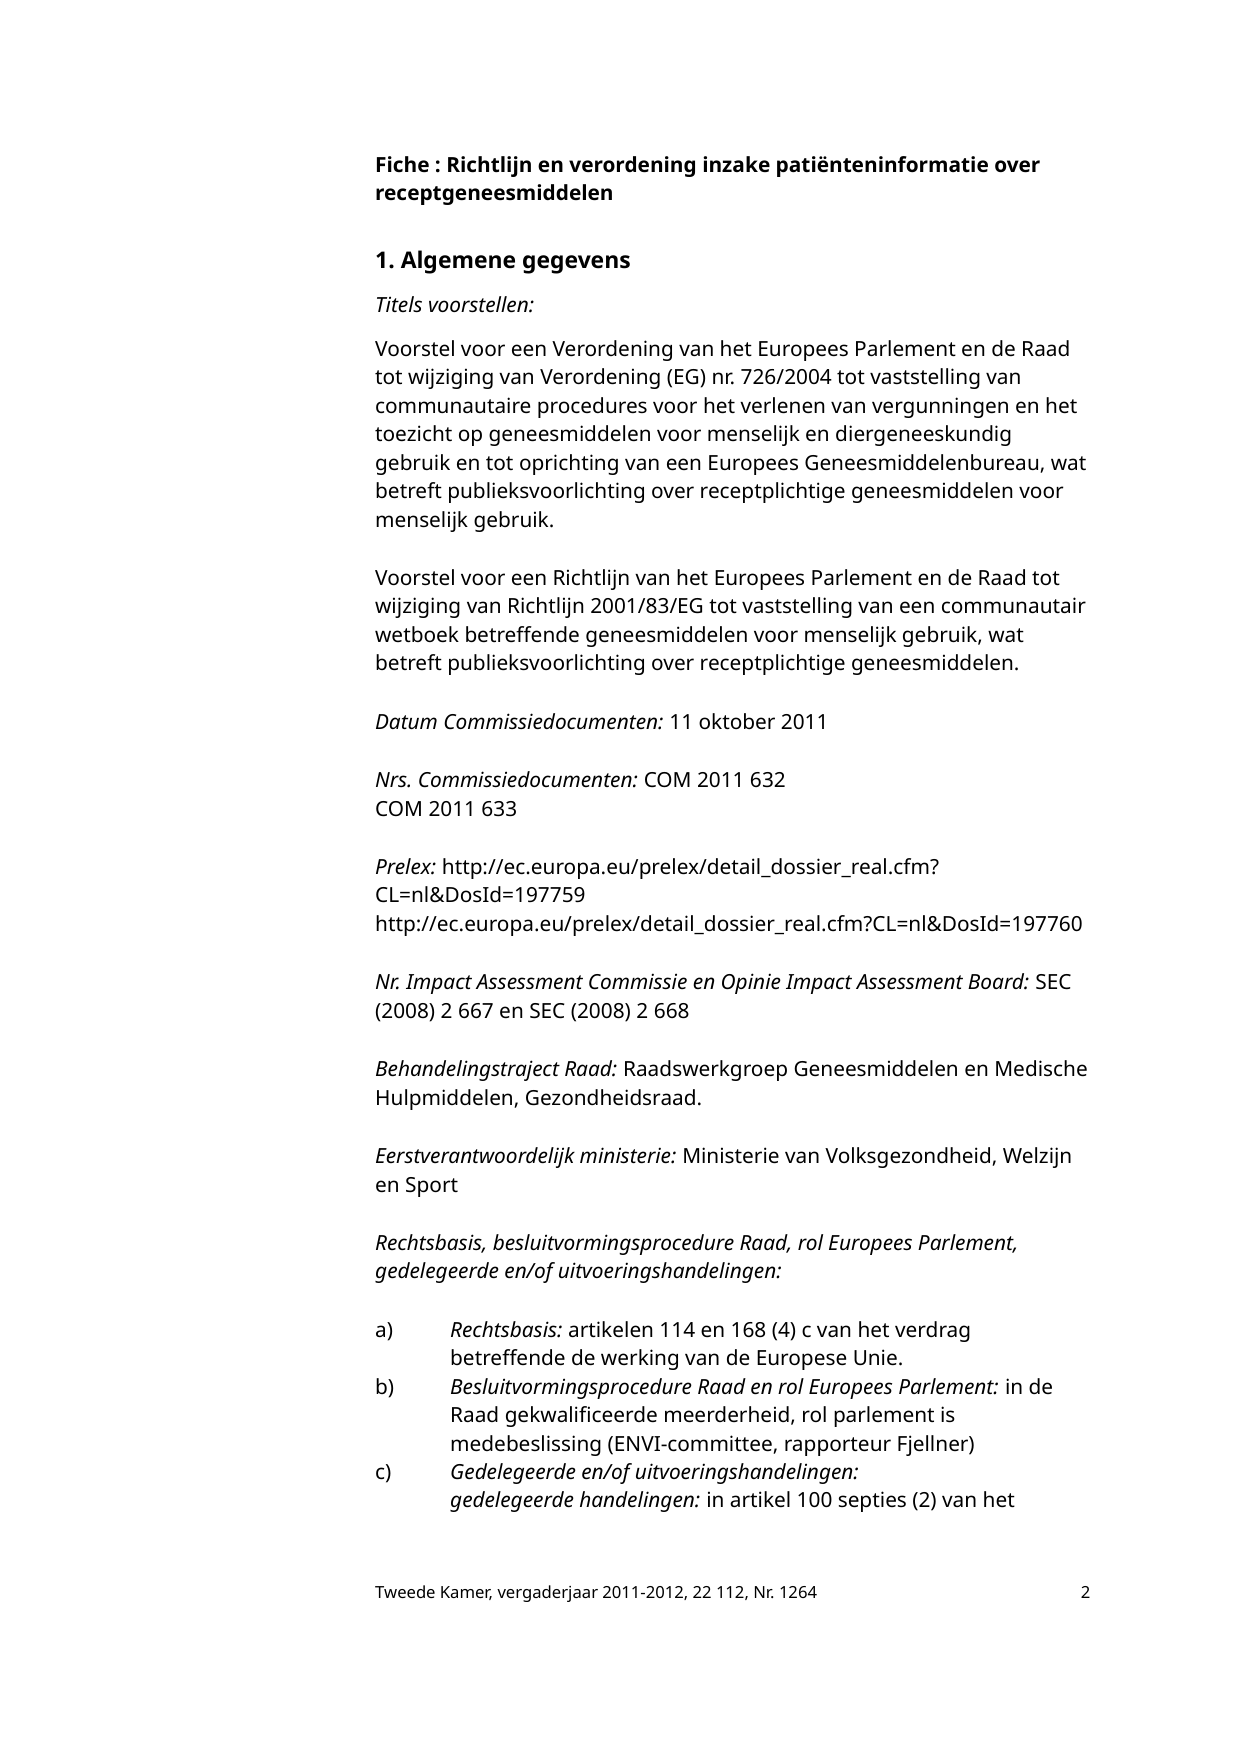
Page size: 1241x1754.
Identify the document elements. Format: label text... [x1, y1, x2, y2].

text Rechtsbasis, besluitvormingsprocedure Raad, rol Europees Parlement, gedelegeerde en/of uitvoeringshandelingen: [375, 1228, 1090, 1285]
text Voorstel voor een Richtlijn van het Europees Parlement en de Raad tot wijziging van Richtlijn 2001/83/EG tot vaststelling van een communautair wetboek betreffende geneesmiddelen voor menselijk gebruik, wat betreft publieksvoorlichting over receptplichtige geneesmiddelen. [375, 563, 1090, 677]
text Behandelingstraject Raad: Raadswerkgroep Geneesmiddelen en Medische Hulpmiddelen, Gezondheidsraad. [375, 1054, 1090, 1111]
text COM 2011 633 [375, 794, 1090, 822]
list gedelegeerde handelingen: in artikel 100 septies (2) van het [375, 1486, 1090, 1514]
text Voorstel voor een Verordening van het Europees Parlement en de Raad tot wijziging van Verordening (EG) nr. 726/2004 tot vaststelling van communautaire procedures voor het verlenen van vergunningen en het toezicht op geneesmiddelen voor menselijk en diergeneeskundig gebruik en tot oprichting van een Europees Geneesmiddelenbureau, wat betreft publieksvoorlichting over receptplichtige geneesmiddelen voor menselijk gebruik. [375, 334, 1090, 533]
list Gedelegeerde en/of uitvoeringshandelingen: [375, 1457, 1090, 1486]
text Titels voorstellen: [375, 291, 1090, 319]
subtitle 1. Algemene gegevens [375, 244, 1090, 276]
text Datum Commissiedocumenten: 11 oktober 2011 [375, 707, 1090, 735]
list Besluitvormingsprocedure Raad en rol Europees Parlement: in de Raad gekwalificeerde meerderheid, rol parlement is medebeslissing (ENVI-committee, rapporteur Fjellner) [375, 1372, 1090, 1457]
text Nr. Impact Assessment Commissie en Opinie Impact Assessment Board: SEC (2008) 2 667 en SEC (2008) 2 668 [375, 967, 1090, 1024]
text Fiche : Richtlijn en verordening inzake patiënteninformatie over receptgeneesmiddelen [375, 150, 1090, 207]
text http://ec.europa.eu/prelex/detail_dossier_real.cfm?CL=nl&DosId=197760 [375, 909, 1090, 937]
text Eerstverantwoordelijk ministerie: Ministerie van Volksgezondheid, Welzijn en Sport [375, 1141, 1090, 1198]
text Prelex: http://ec.europa.eu/prelex/detail_dossier_real.cfm?CL=nl&DosId=197759 [375, 852, 1090, 909]
text Nrs. Commissiedocumenten: COM 2011 632 [375, 765, 1090, 794]
list Rechtsbasis: artikelen 114 en 168 (4) c van het verdrag betreffende de werking van de Europese Unie. [375, 1315, 1090, 1372]
